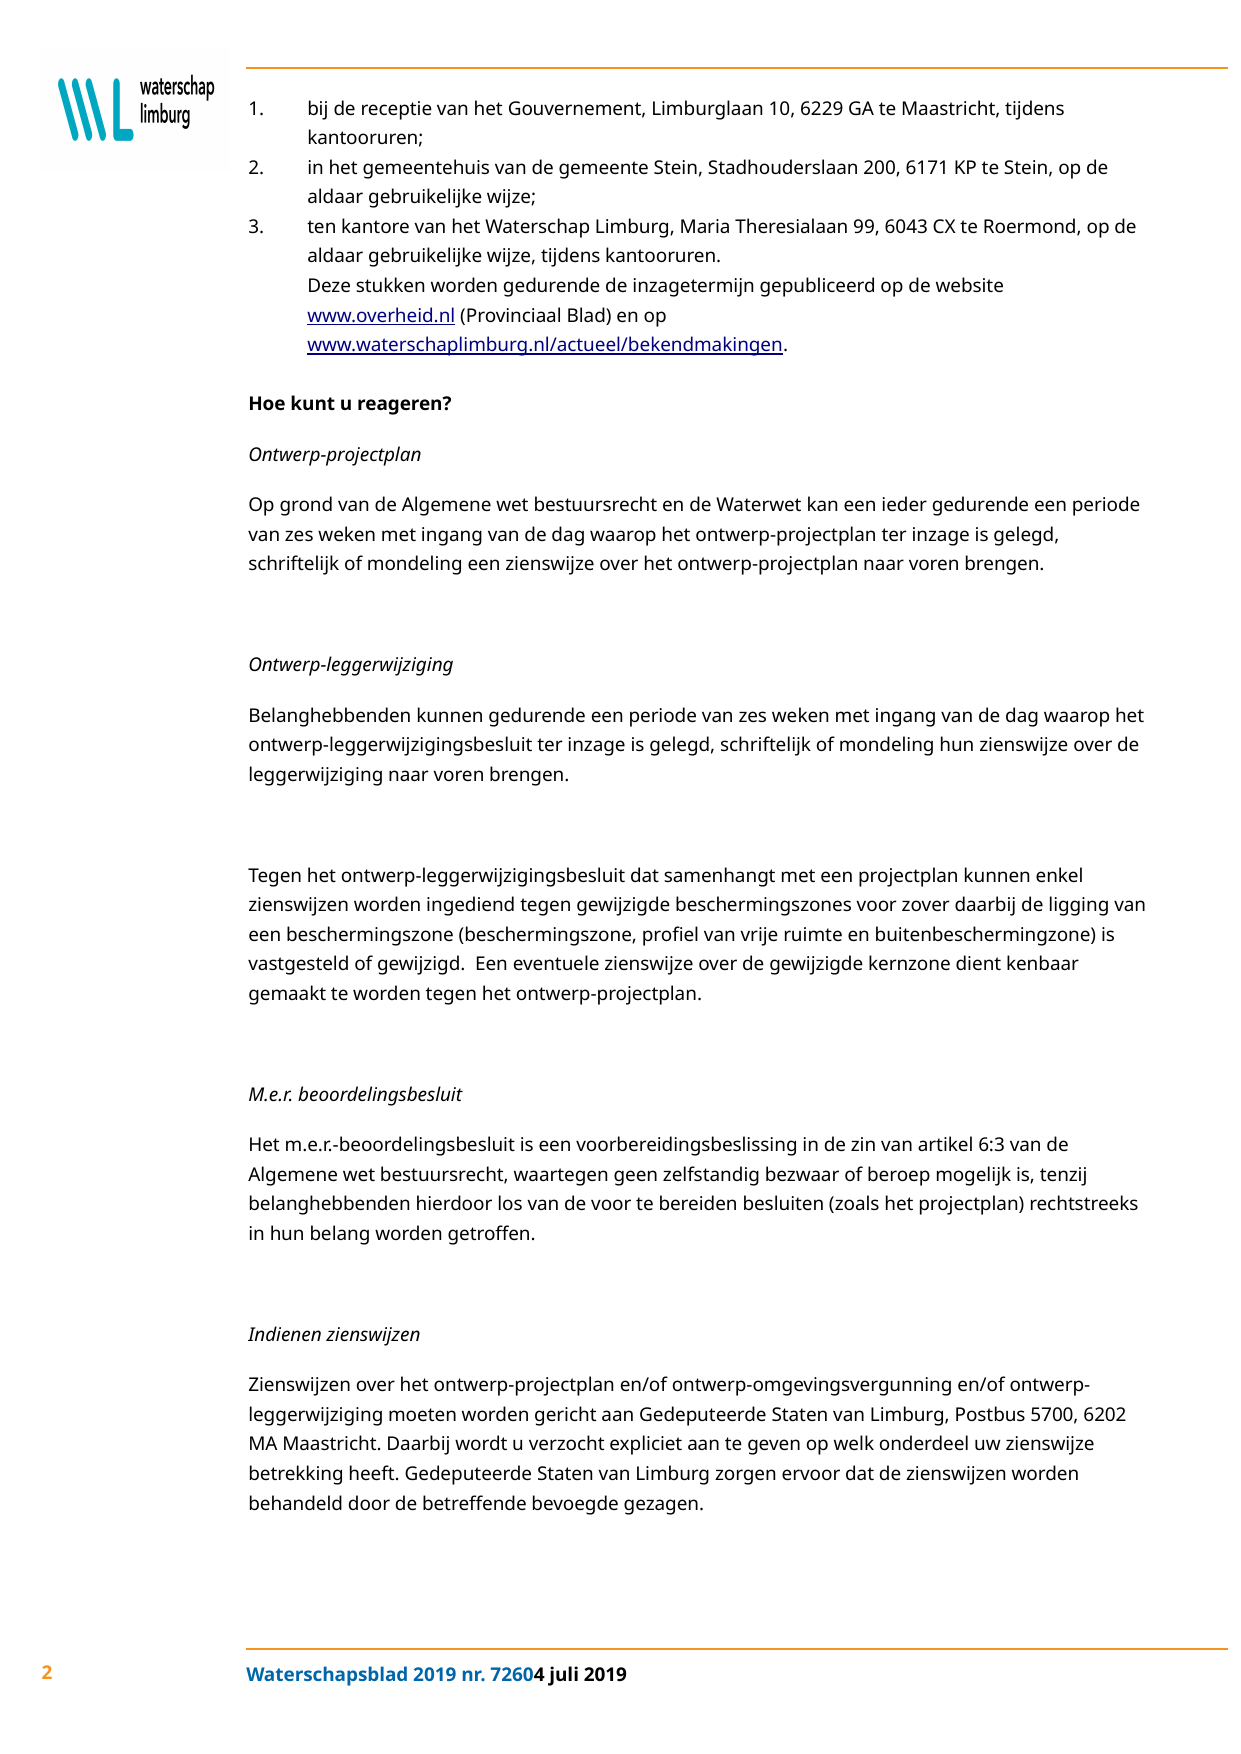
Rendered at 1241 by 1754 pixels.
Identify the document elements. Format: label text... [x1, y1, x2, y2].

text Belanghebbenden kunnen gedurende een periode van zes weken met ingang van de dag waarop het ontwerp-leggerwijzigingsbesluit ter inzage is gelegd, schriftelijk of mondeling hun zienswijze over de leggerwijziging naar voren brengen. [248, 702, 1152, 787]
text Ontwerp-projectplan [248, 441, 1152, 467]
list in het gemeentehuis van de gemeente Stein, Stadhouderslaan 200, 6171 KP te Stein, op de aldaar gebruikelijke wijze; [248, 154, 1152, 209]
list Deze stukken worden gedurende de inzagetermijn gepubliceerd op de website www.overheid.nl (Provinciaal Blad) en op www.waterschaplimburg.nl/actueel/bekendmakingen. [248, 272, 1152, 357]
text Hoe kunt u reageren? [248, 391, 1152, 416]
list ten kantore van het Waterschap Limburg, Maria Theresialaan 99, 6043 CX te Roermond, op de aldaar gebruikelijke wijze, tijdens kantooruren. [248, 213, 1152, 268]
text Ontwerp-leggerwijziging [248, 651, 1152, 677]
text Op grond van de Algemene wet bestuursrecht en de Waterwet kan een ieder gedurende een periode van zes weken met ingang van de dag waarop het ontwerp-projectplan ter inzage is gelegd, schriftelijk of mondeling een zienswijze over het ontwerp-projectplan naar voren brengen. [248, 491, 1152, 576]
text Het m.e.r.-beoordelingsbesluit is een voorbereidingsbeslissing in de zin van artikel 6:3 van de Algemene wet bestuursrecht, waartegen geen zelfstandig bezwaar of beroep mogelijk is, tenzij belanghebbenden hierdoor los van de voor te bereiden besluiten (zoals het projectplan) rechtstreeks in hun belang worden getroffen. [248, 1131, 1152, 1246]
text Tegen het ontwerp-leggerwijzigingsbesluit dat samenhangt met een projectplan kunnen enkel zienswijzen worden ingediend tegen gewijzigde beschermingszones voor zover daarbij de ligging van een beschermingszone (beschermingszone, profiel van vrije ruimte en buitenbeschermingzone) is vastgesteld of gewijzigd. Een eventuele zienswijze over de gewijzigde kernzone dient kenbaar gemaakt te worden tegen het ontwerp-projectplan. [248, 862, 1152, 1006]
text Indienen zienswijzen [248, 1321, 1152, 1347]
text M.e.r. beoordelingsbesluit [248, 1081, 1152, 1107]
picture [41, 47, 231, 172]
list bij de receptie van het Gouvernement, Limburglaan 10, 6229 GA te Maastricht, tijdens kantooruren; [248, 95, 1152, 150]
text Zienswijzen over het ontwerp-projectplan en/of ontwerp-omgevingsvergunning en/of ontwerp-leggerwijziging moeten worden gericht aan Gedeputeerde Staten van Limburg, Postbus 5700, 6202 MA Maastricht. Daarbij wordt u verzocht expliciet aan te geven op welk onderdeel uw zienswijze betrekking heeft. Gedeputeerde Staten van Limburg zorgen ervoor dat de zienswijzen worden behandeld door de betreffende bevoegde gezagen. [248, 1371, 1152, 1516]
